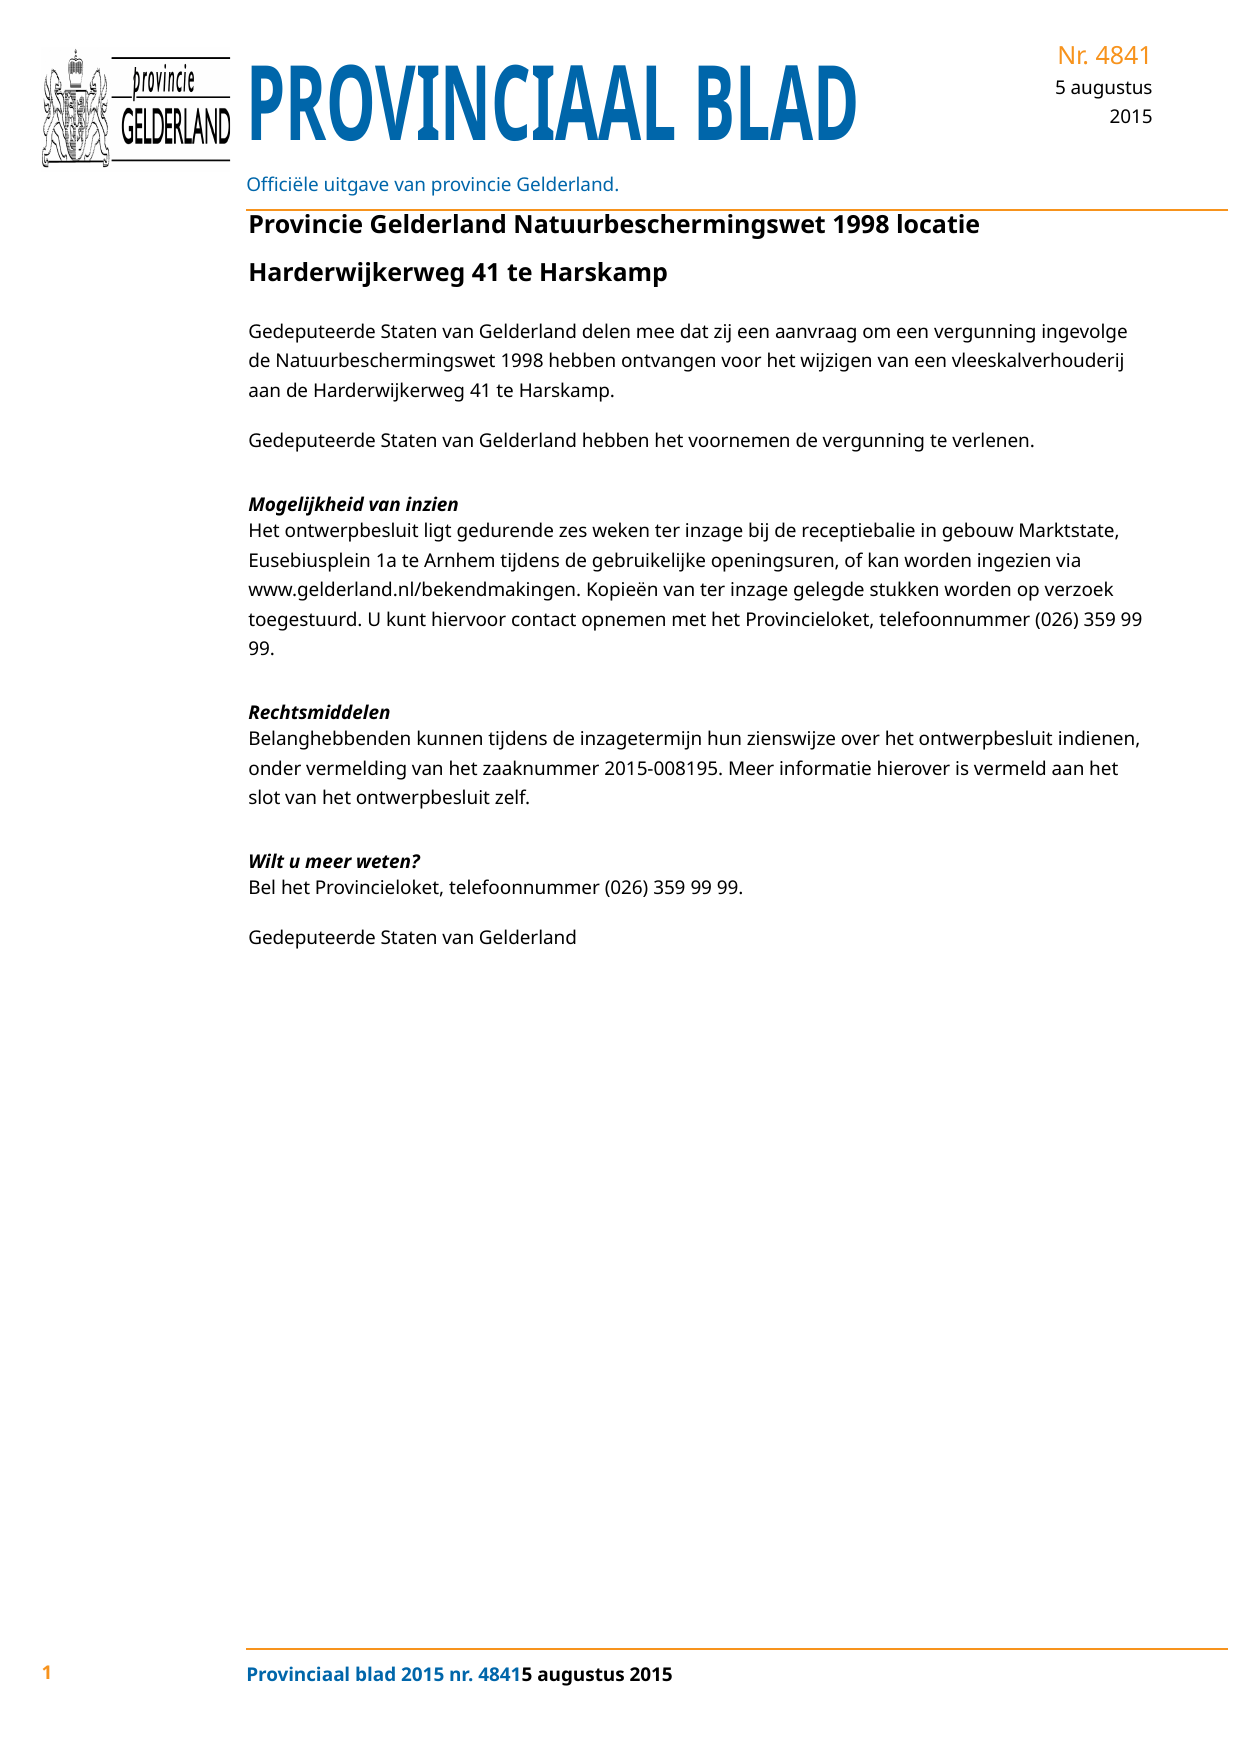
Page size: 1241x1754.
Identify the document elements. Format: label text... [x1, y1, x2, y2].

text Wilt u meer weten? [248, 848, 1152, 874]
text Bel het Provincieloket, telefoonnummer (026) 359 99 99. [248, 874, 1152, 900]
text Gedeputeerde Staten van Gelderland [248, 924, 1152, 950]
text Provincie Gelderland Natuurbeschermingswet 1998 locatie Harderwijkerweg 41 te Harskamp [248, 211, 1152, 288]
text Het ontwerpbesluit ligt gedurende zes weken ter inzage bij de receptiebalie in gebouw Marktstate, Eusebiusplein 1a te Arnhem tijdens de gebruikelijke openingsuren, of kan worden ingezien via www.gelderland.nl/bekendmakingen. Kopieën van ter inzage gelegde stukken worden op verzoek toegestuurd. U kunt hiervoor contact opnemen met het Provincieloket, telefoonnummer (026) 359 99 99. [248, 517, 1152, 661]
text Belanghebbenden kunnen tijdens de inzagetermijn hun zienswijze over het ontwerpbesluit indienen, onder vermelding van het zaaknummer 2015-008195. Meer informatie hierover is vermeld aan het slot van het ontwerpbesluit zelf. [248, 725, 1152, 810]
text Mogelijkheid van inzien [248, 491, 1152, 517]
text Gedeputeerde Staten van Gelderland delen mee dat zij een aanvraag om een vergunning ingevolge de Natuurbeschermingswet 1998 hebben ontvangen voor het wijzigen van een vleeskalverhouderij aan de Harderwijkerweg 41 te Harskamp. [248, 318, 1152, 403]
picture [41, 47, 231, 172]
text Gedeputeerde Staten van Gelderland hebben het voornemen de vergunning te verlenen. [248, 427, 1152, 453]
text Rechtsmiddelen [248, 699, 1152, 725]
